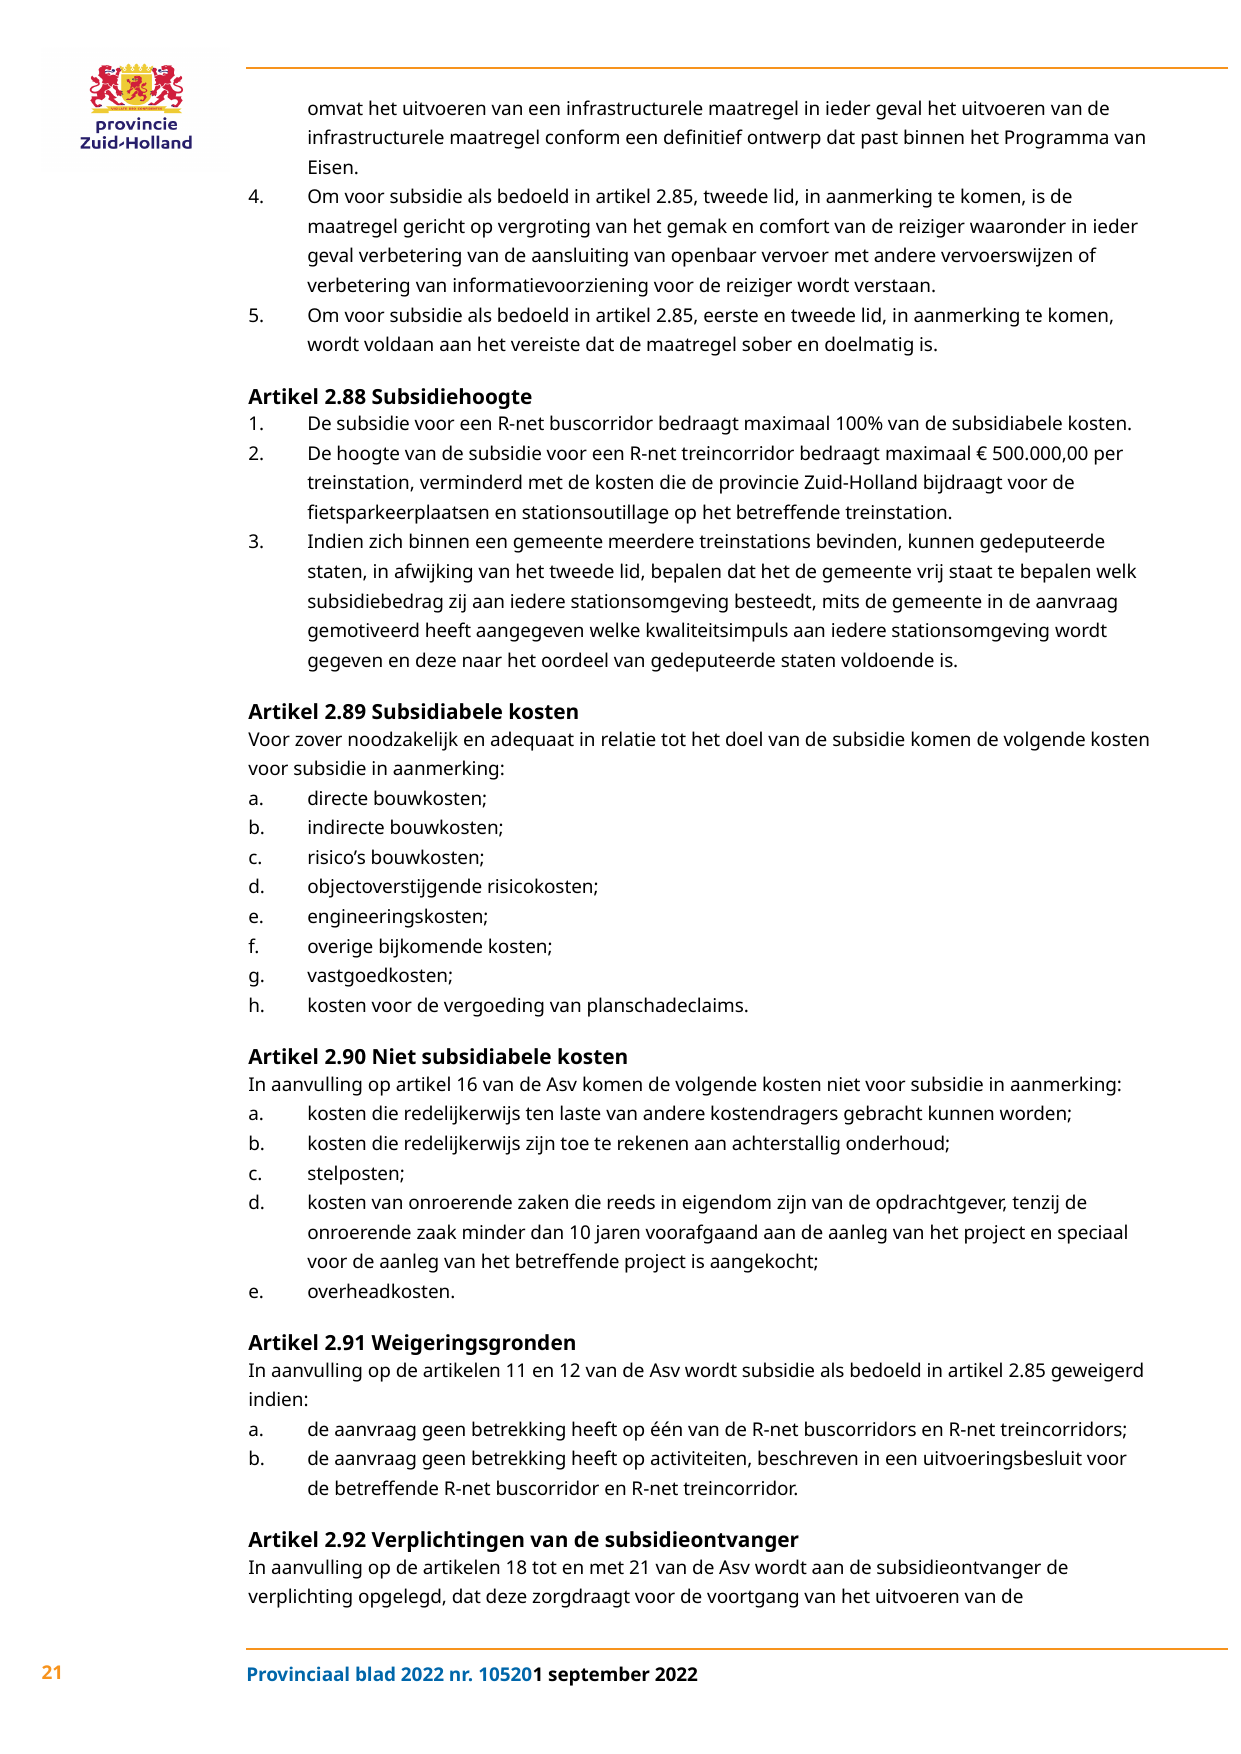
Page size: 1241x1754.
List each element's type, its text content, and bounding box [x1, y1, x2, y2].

picture [41, 47, 231, 172]
list omvat het uitvoeren van een infrastructurele maatregel in ieder geval het uitvoeren van de infrastructurele maatregel conform een definitief ontwerp dat past binnen het Programma van Eisen. [248, 95, 1152, 180]
text Artikel 2.90 Niet subsidiabele kosten [248, 1042, 1152, 1071]
list kosten die redelijkerwijs zijn toe te rekenen aan achterstallig onderhoud; [248, 1130, 1152, 1156]
list engineeringskosten; [248, 903, 1152, 929]
list stelposten; [248, 1160, 1152, 1185]
text Voor zover noodzakelijk en adequaat in relatie tot het doel van de subsidie komen de volgende kosten voor subsidie in aanmerking: [248, 726, 1152, 781]
text Artikel 2.88 Subsidiehoogte [248, 382, 1152, 410]
list directe bouwkosten; [248, 785, 1152, 811]
list vastgoedkosten; [248, 962, 1152, 988]
list indirecte bouwkosten; [248, 814, 1152, 840]
text In aanvulling op de artikelen 11 en 12 van de Asv wordt subsidie als bedoeld in artikel 2.85 geweigerd indien: [248, 1357, 1152, 1412]
list Om voor subsidie als bedoeld in artikel 2.85, tweede lid, in aanmerking te komen, is de maatregel gericht op vergroting van het gemak en comfort van de reiziger waaronder in ieder geval verbetering van de aansluiting van openbaar vervoer met andere vervoerswijzen of verbetering van informatievoorziening voor de reiziger wordt verstaan. [248, 183, 1152, 298]
list de aanvraag geen betrekking heeft op één van de R-net buscorridors en R-net treincorridors; [248, 1416, 1152, 1442]
list kosten van onroerende zaken die reeds in eigendom zijn van de opdrachtgever, tenzij de onroerende zaak minder dan 10 jaren voorafgaand aan de aanleg van het project en speciaal voor de aanleg van het betreffende project is aangekocht; [248, 1189, 1152, 1274]
text In aanvulling op de artikelen 18 tot en met 21 van de Asv wordt aan de subsidieontvanger de verplichting opgelegd, dat deze zorgdraagt voor de voortgang van het uitvoeren van de [248, 1554, 1152, 1609]
text In aanvulling op artikel 16 van de Asv komen de volgende kosten niet voor subsidie in aanmerking: [248, 1071, 1152, 1097]
list Om voor subsidie als bedoeld in artikel 2.85, eerste en tweede lid, in aanmerking te komen, wordt voldaan aan het vereiste dat de maatregel sober en doelmatig is. [248, 302, 1152, 357]
text Artikel 2.89 Subsidiabele kosten [248, 697, 1152, 726]
list kosten die redelijkerwijs ten laste van andere kostendragers gebracht kunnen worden; [248, 1101, 1152, 1126]
text Artikel 2.91 Weigeringsgronden [248, 1328, 1152, 1357]
list De subsidie voor een R-net buscorridor bedraagt maximaal 100% van de subsidiabele kosten. [248, 410, 1152, 436]
list objectoverstijgende risicokosten; [248, 874, 1152, 899]
list overheadkosten. [248, 1278, 1152, 1304]
text Artikel 2.92 Verplichtingen van de subsidieontvanger [248, 1526, 1152, 1554]
list de aanvraag geen betrekking heeft op activiteiten, beschreven in een uitvoeringsbesluit voor de betreffende R-net buscorridor en R-net treincorridor. [248, 1446, 1152, 1501]
list De hoogte van de subsidie voor een R-net treincorridor bedraagt maximaal € 500.000,00 per treinstation, verminderd met de kosten die de provincie Zuid-Holland bijdraagt voor de fietsparkeerplaatsen en stationsoutillage op het betreffende treinstation. [248, 440, 1152, 525]
list overige bijkomende kosten; [248, 933, 1152, 959]
list kosten voor de vergoeding van planschadeclaims. [248, 992, 1152, 1018]
list Indien zich binnen een gemeente meerdere treinstations bevinden, kunnen gedeputeerde staten, in afwijking van het tweede lid, bepalen dat het de gemeente vrij staat te bepalen welk subsidiebedrag zij aan iedere stationsomgeving besteedt, mits de gemeente in de aanvraag gemotiveerd heeft aangegeven welke kwaliteitsimpuls aan iedere stationsomgeving wordt gegeven en deze naar het oordeel van gedeputeerde staten voldoende is. [248, 529, 1152, 673]
list risico’s bouwkosten; [248, 844, 1152, 870]
